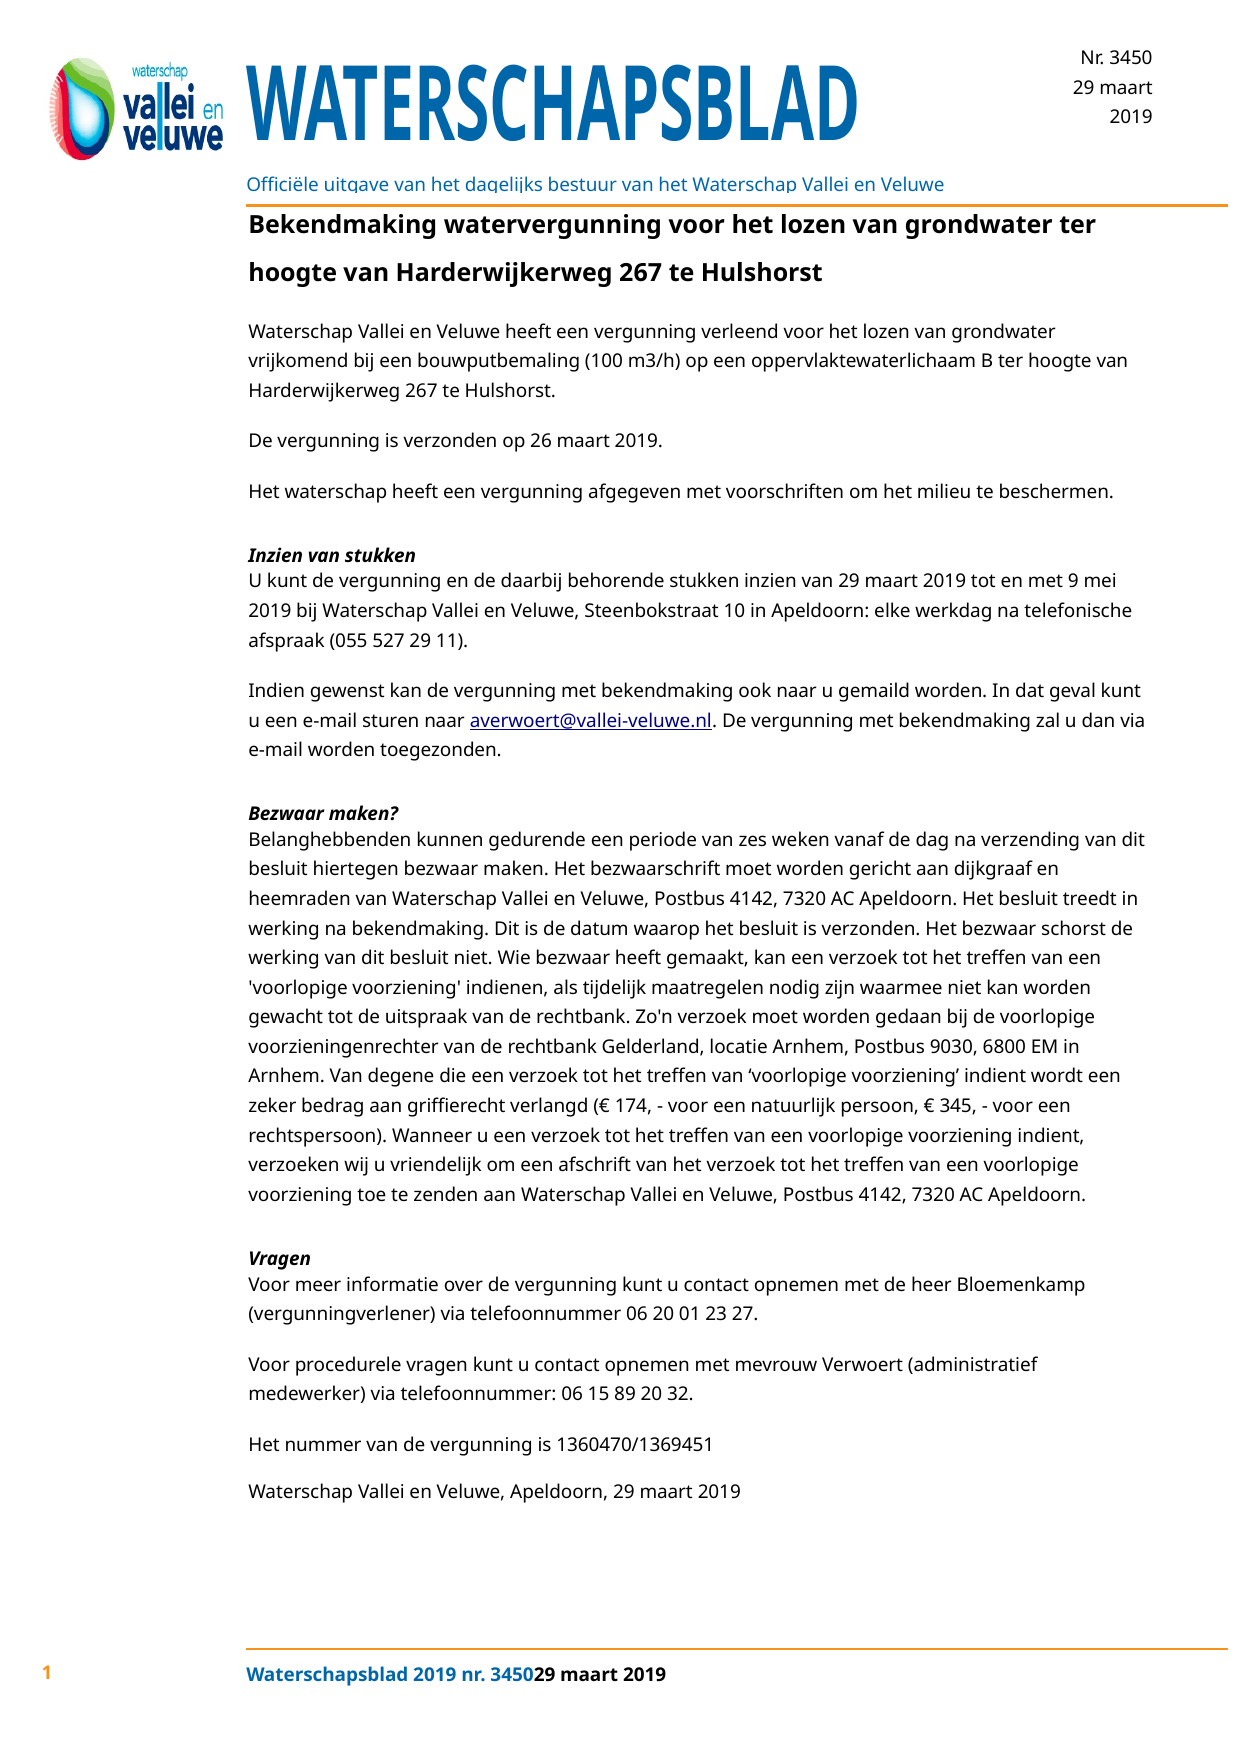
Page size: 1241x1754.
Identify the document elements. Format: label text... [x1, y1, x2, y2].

text Het waterschap heeft een vergunning afgegeven met voorschriften om het milieu te beschermen. [248, 478, 1152, 504]
text Voor procedurele vragen kunt u contact opnemen met mevrouw Verwoert (administratief medewerker) via telefoonnummer: 06 15 89 20 32. [248, 1351, 1152, 1406]
text Waterschap Vallei en Veluwe heeft een vergunning verleend voor het lozen van grondwater vrijkomend bij een bouwputbemaling (100 m3/h) op een oppervlaktewaterlichaam B ter hoogte van Harderwijkerweg 267 te Hulshorst. [248, 318, 1152, 403]
text U kunt de vergunning en de daarbij behorende stukken inzien van 29 maart 2019 tot en met 9 mei 2019 bij Waterschap Vallei en Veluwe, Steenbokstraat 10 in Apeldoorn: elke werkdag na telefonische afspraak (055 527 29 11). [248, 568, 1152, 652]
text Het nummer van de vergunning is 1360470/1369451 [248, 1431, 1152, 1456]
text Inzien van stukken [248, 542, 1152, 568]
picture [41, 47, 231, 172]
text Indien gewenst kan de vergunning met bekendmaking ook naar u gemaild worden. In dat geval kunt u een e-mail sturen naar averwoert@vallei-veluwe.nl. De vergunning met bekendmaking zal u dan via e-mail worden toegezonden. [248, 677, 1152, 762]
text Vragen [248, 1245, 1152, 1271]
text De vergunning is verzonden op 26 maart 2019. [248, 427, 1152, 453]
text Bekendmaking watervergunning voor het lozen van grondwater ter hoogte van Harderwijkerweg 267 te Hulshorst [248, 207, 1152, 288]
text Waterschap Vallei en Veluwe, Apeldoorn, 29 maart 2019 [248, 1478, 1152, 1504]
text Voor meer informatie over de vergunning kunt u contact opnemen met de heer Bloemenkamp (vergunningverlener) via telefoonnummer 06 20 01 23 27. [248, 1271, 1152, 1326]
text Belanghebbenden kunnen gedurende een periode van zes weken vanaf de dag na verzending van dit besluit hiertegen bezwaar maken. Het bezwaarschrift moet worden gericht aan dijkgraaf en heemraden van Waterschap Vallei en Veluwe, Postbus 4142, 7320 AC Apeldoorn. Het besluit treedt in werking na bekendmaking. Dit is de datum waarop het besluit is verzonden. Het bezwaar schorst de werking van dit besluit niet. Wie bezwaar heeft gemaakt, kan een verzoek tot het treffen van een 'voorlopige voorziening' indienen, als tijdelijk maatregelen nodig zijn waarmee niet kan worden gewacht tot de uitspraak van de rechtbank. Zo'n verzoek moet worden gedaan bij de voorlopige voorzieningenrechter van de rechtbank Gelderland, locatie Arnhem, Postbus 9030, 6800 EM in Arnhem. Van degene die een verzoek tot het treffen van ‘voorlopige voorziening’ indient wordt een zeker bedrag aan griffierecht verlangd (€ 174, - voor een natuurlijk persoon, € 345, - voor een rechtspersoon). Wanneer u een verzoek tot het treffen van een voorlopige voorziening indient, verzoeken wij u vriendelijk om een afschrift van het verzoek tot het treffen van een voorlopige voorziening toe te zenden aan Waterschap Vallei en Veluwe, Postbus 4142, 7320 AC Apeldoorn. [248, 826, 1152, 1207]
text Bezwaar maken? [248, 800, 1152, 826]
